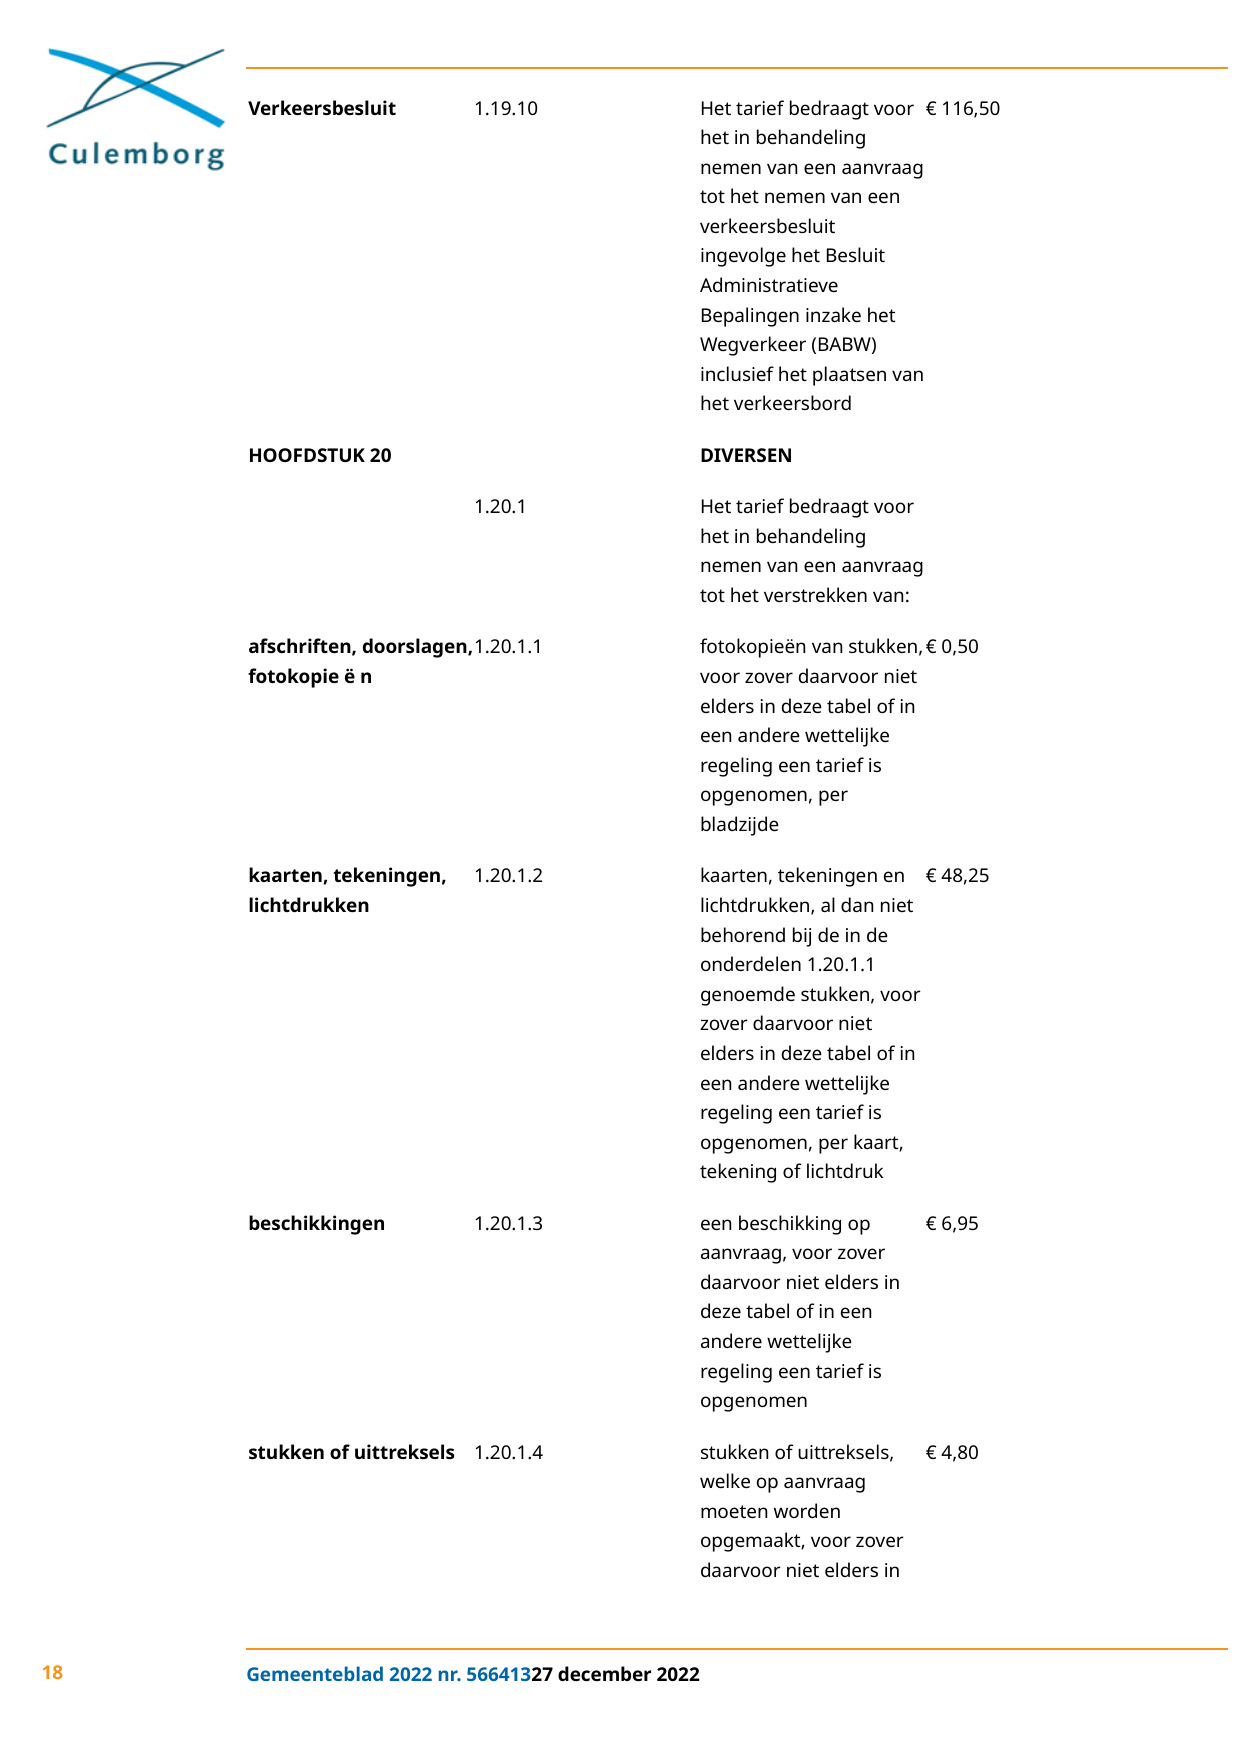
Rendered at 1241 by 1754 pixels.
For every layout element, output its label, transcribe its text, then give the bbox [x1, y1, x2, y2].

table_cell [926, 468, 1152, 493]
table_cell [248, 837, 474, 863]
table_cell [474, 442, 700, 468]
table_cell [926, 837, 1152, 863]
table_cell [700, 416, 926, 442]
table_cell € 6,95 [926, 1210, 1152, 1413]
table_cell [474, 608, 700, 634]
table_cell DIVERSEN [700, 442, 926, 468]
table_cell beschikkingen [248, 1210, 474, 1413]
table_cell [248, 416, 474, 442]
table_cell een beschikking op aanvraag, voor zover daarvoor niet elders in deze tabel of in een andere wettelijke regeling een tarief is opgenomen [700, 1210, 926, 1413]
table_cell [926, 442, 1152, 468]
table_cell Het tarief bedraagt voor het in behandeling nemen van een aanvraag tot het verstrekken van: [700, 494, 926, 608]
table_cell Het tarief bedraagt voor het in behandeling nemen van een aanvraag tot het nemen van een verkeersbesluit ingevolge het Besluit Administratieve Bepalingen inzake het Wegverkeer (BABW) inclusief het plaatsen van het verkeersbord [700, 95, 926, 416]
table_cell [700, 837, 926, 863]
table_cell [700, 1184, 926, 1210]
table_cell 1.20.1.4 [474, 1439, 700, 1583]
table_cell kaarten, tekeningen, lichtdrukken [248, 863, 474, 1184]
table_cell [926, 608, 1152, 634]
table_cell [474, 1184, 700, 1210]
table_cell 1.20.1.2 [474, 863, 700, 1184]
table_cell [248, 1413, 474, 1439]
table_cell [700, 608, 926, 634]
table_cell stukken of uittreksels [248, 1439, 474, 1583]
table_cell [474, 416, 700, 442]
table_cell HOOFDSTUK 20 [248, 442, 474, 468]
table_cell afschriften, doorslagen, fotokopie ё n [248, 634, 474, 837]
table_cell [700, 1413, 926, 1439]
table_cell [926, 494, 1152, 608]
table_cell [926, 1184, 1152, 1210]
table_cell 1.20.1 [474, 494, 700, 608]
table_cell € 0,50 [926, 634, 1152, 837]
table_cell [474, 468, 700, 493]
table_cell Verkeersbesluit [248, 95, 474, 416]
table_cell [700, 468, 926, 493]
table_cell [248, 1184, 474, 1210]
table_cell € 116,50 [926, 95, 1152, 416]
table_cell stukken of uittreksels, welke op aanvraag moeten worden opgemaakt, voor zover daarvoor niet elders in [700, 1439, 926, 1583]
table_cell 1.20.1.3 [474, 1210, 700, 1413]
table_cell 1.20.1.1 [474, 634, 700, 837]
table_cell € 4,80 [926, 1439, 1152, 1583]
table_cell [474, 837, 700, 863]
table_cell kaarten, tekeningen en lichtdrukken, al dan niet behorend bij de in de onderdelen 1.20.1.1 genoemde stukken, voor zover daarvoor niet elders in deze tabel of in een andere wettelijke regeling een tarief is opgenomen, per kaart, tekening of lichtdruk [700, 863, 926, 1184]
table_cell [926, 1413, 1152, 1439]
table_cell [248, 494, 474, 608]
table_cell [926, 416, 1152, 442]
table_cell 1.19.10 [474, 95, 700, 416]
table_cell [474, 1413, 700, 1439]
table_cell fotokopieën van stukken, voor zover daarvoor niet elders in deze tabel of in een andere wettelijke regeling een tarief is opgenomen, per bladzijde [700, 634, 926, 837]
table_cell [248, 608, 474, 634]
table_cell € 48,25 [926, 863, 1152, 1184]
picture [41, 47, 231, 172]
table_cell [248, 468, 474, 493]
